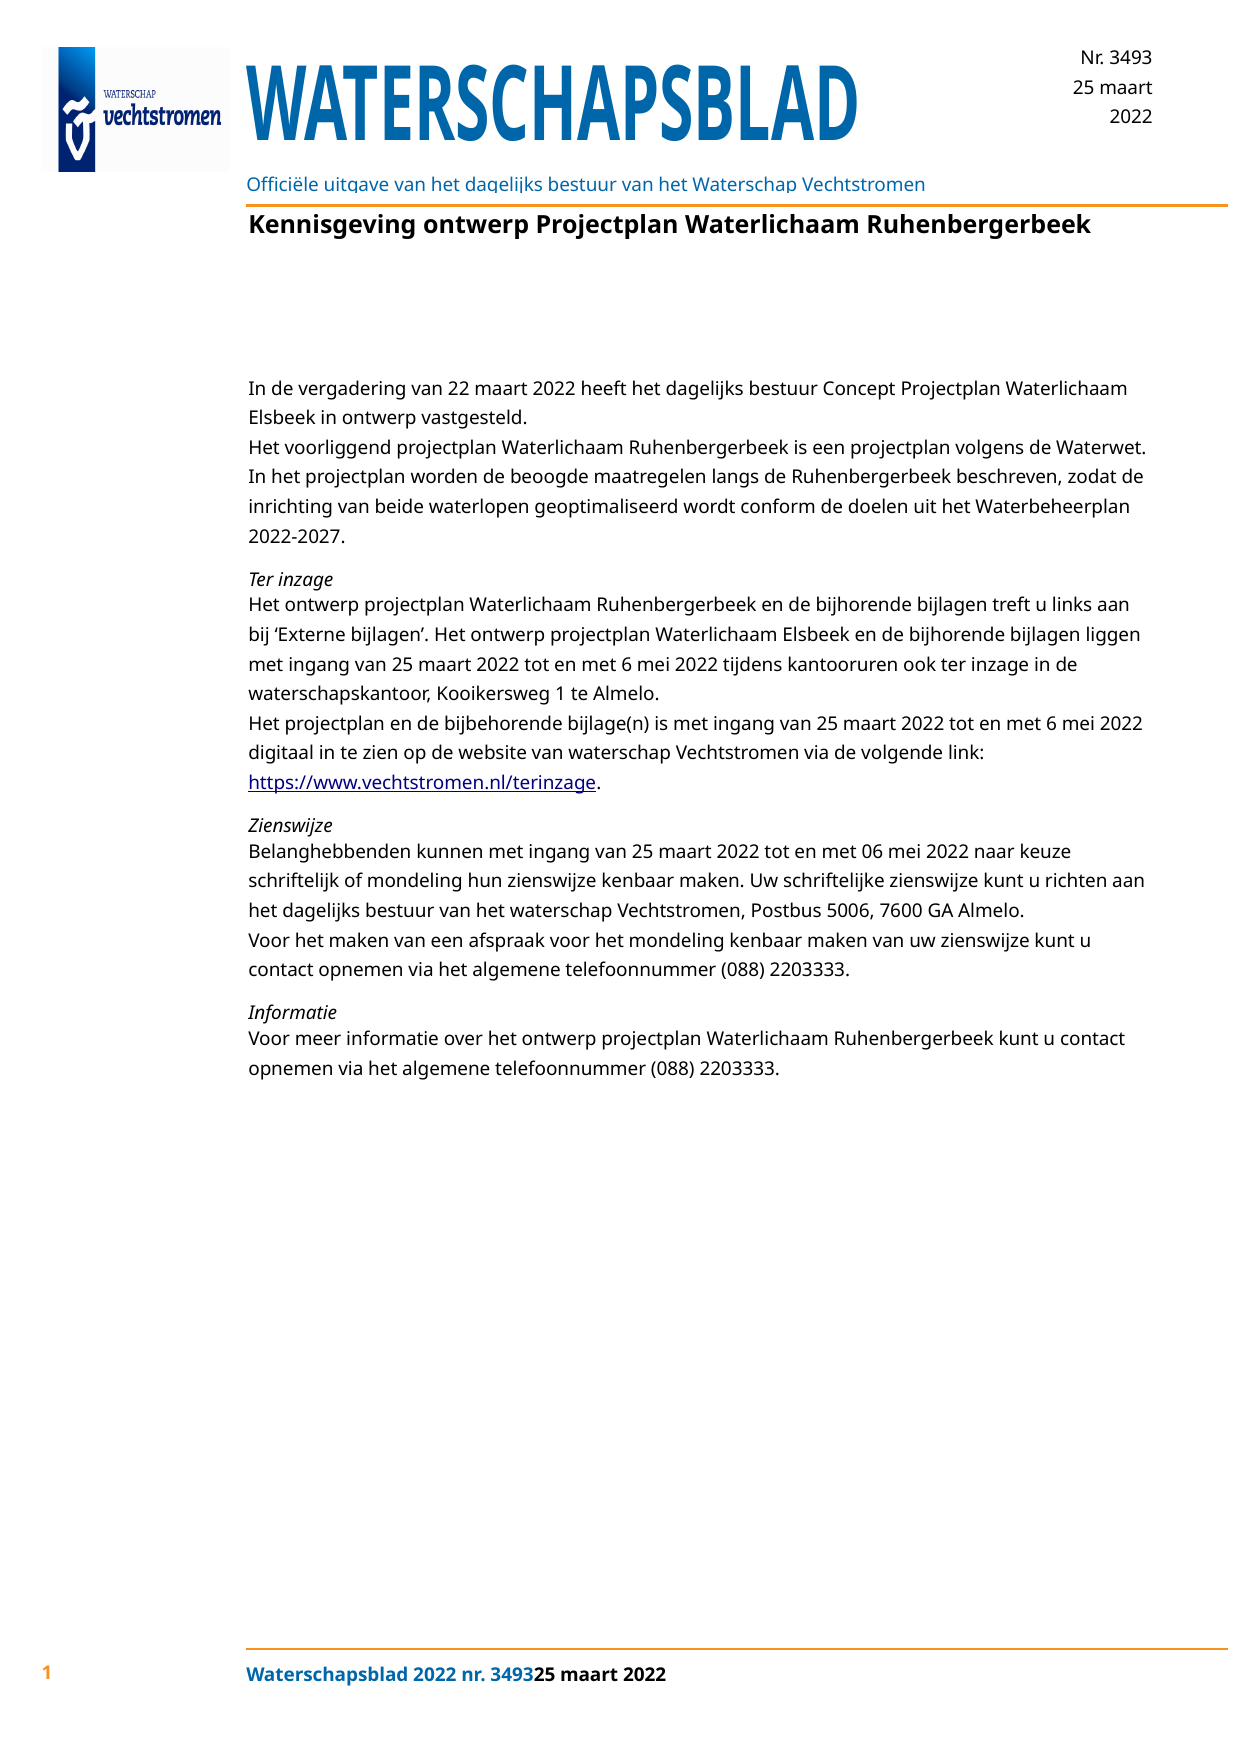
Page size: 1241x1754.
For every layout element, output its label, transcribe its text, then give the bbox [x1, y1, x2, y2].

text Voor meer informatie over het ontwerp projectplan Waterlichaam Ruhenbergerbeek kunt u contact opnemen via het algemene telefoonnummer (088) 2203333. [248, 1025, 1152, 1081]
text Het projectplan en de bijbehorende bijlage(n) is met ingang van 25 maart 2022 tot en met 6 mei 2022 digitaal in te zien op de website van waterschap Vechtstromen via de volgende link: https://www.vechtstromen.nl/terinzage. [248, 710, 1152, 795]
text Het ontwerp projectplan Waterlichaam Ruhenbergerbeek en de bijhorende bijlagen treft u links aan bij ‘Externe bijlagen’. Het ontwerp projectplan Waterlichaam Elsbeek en de bijhorende bijlagen liggen met ingang van 25 maart 2022 tot en met 6 mei 2022 tijdens kantooruren ook ter inzage in de waterschapskantoor, Kooikersweg 1 te Almelo. [248, 592, 1152, 706]
text Zienswijze [248, 812, 1152, 838]
picture [41, 47, 231, 172]
text Informatie [248, 999, 1152, 1025]
text Voor het maken van een afspraak voor het mondeling kenbaar maken van uw zienswijze kunt u contact opnemen via het algemene telefoonnummer (088) 2203333. [248, 927, 1152, 982]
text Het voorliggend projectplan Waterlichaam Ruhenbergerbeek is een projectplan volgens de Waterwet. In het projectplan worden de beoogde maatregelen langs de Ruhenbergerbeek beschreven, zodat de inrichting van beide waterlopen geoptimaliseerd wordt conform de doelen uit het Waterbeheerplan 2022-2027. [248, 434, 1152, 548]
text Kennisgeving ontwerp Projectplan Waterlichaam Ruhenbergerbeek [248, 207, 1152, 241]
text Belanghebbenden kunnen met ingang van 25 maart 2022 tot en met 06 mei 2022 naar keuze schriftelijk of mondeling hun zienswijze kenbaar maken. Uw schriftelijke zienswijze kunt u richten aan het dagelijks bestuur van het waterschap Vechtstromen, Postbus 5006, 7600 GA Almelo. [248, 838, 1152, 923]
text In de vergadering van 22 maart 2022 heeft het dagelijks bestuur Concept Projectplan Waterlichaam Elsbeek in ontwerp vastgesteld. [248, 375, 1152, 430]
text Ter inzage [248, 566, 1152, 592]
